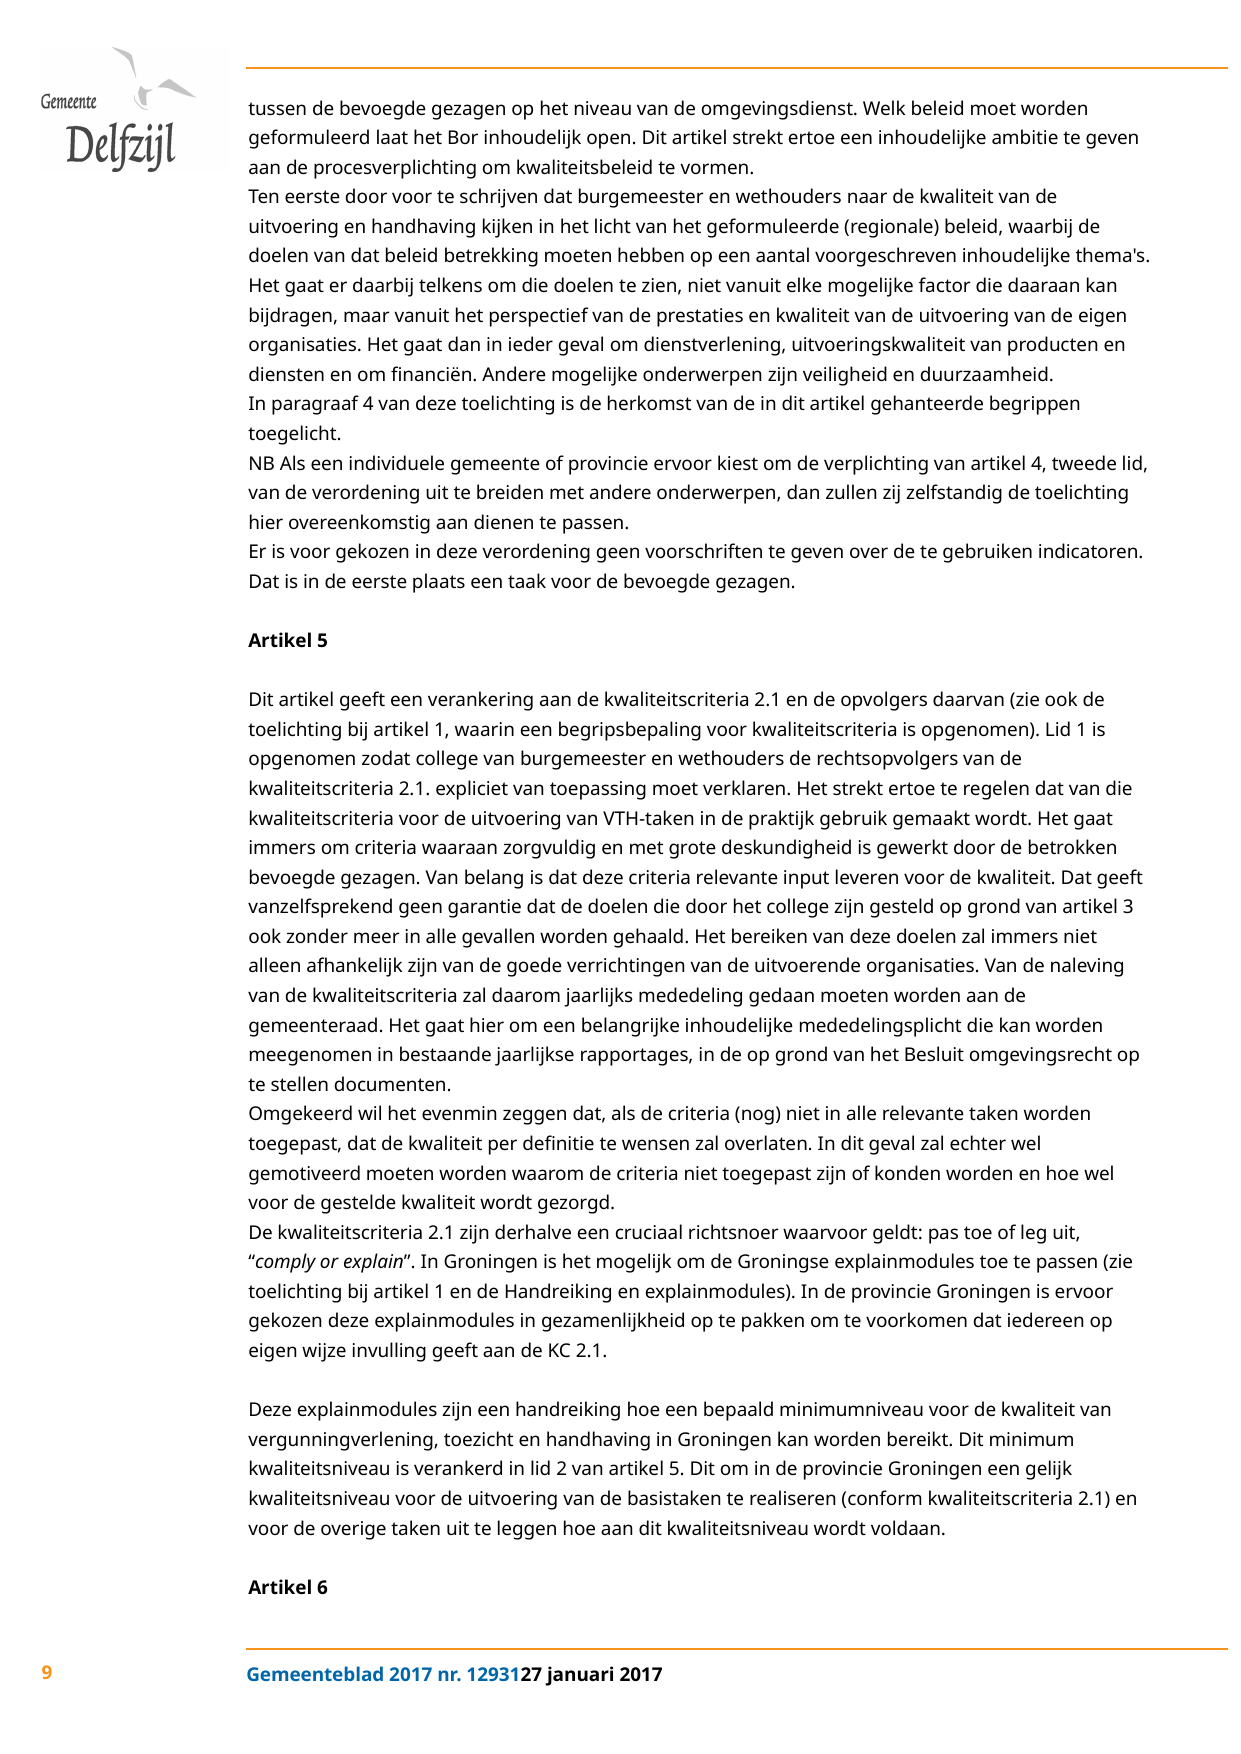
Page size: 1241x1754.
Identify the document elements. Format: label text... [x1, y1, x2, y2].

text Artikel 6 [248, 1574, 1152, 1600]
text Omgekeerd wil het evenmin zeggen dat, als de criteria (nog) niet in alle relevante taken worden toegepast, dat de kwaliteit per definitie te wensen zal overlaten. In dit geval zal echter wel gemotiveerd moeten worden waarom de criteria niet toegepast zijn of konden worden en hoe wel voor de gestelde kwaliteit wordt gezorgd. [248, 1101, 1152, 1215]
text NB Als een individuele gemeente of provincie ervoor kiest om de verplichting van artikel 4, tweede lid, van de verordening uit te breiden met andere onderwerpen, dan zullen zij zelfstandig de toelichting hier overeenkomstig aan dienen te passen. [248, 450, 1152, 535]
text Deze explainmodules zijn een handreiking hoe een bepaald minimumniveau voor de kwaliteit van vergunningverlening, toezicht en handhaving in Groningen kan worden bereikt. Dit minimum kwaliteitsniveau is verankerd in lid 2 van artikel 5. Dit om in de provincie Groningen een gelijk kwaliteitsniveau voor de uitvoering van de basistaken te realiseren (conform kwaliteitscriteria 2.1) en voor de overige taken uit te leggen hoe aan dit kwaliteitsniveau wordt voldaan. [248, 1396, 1152, 1541]
text Er is voor gekozen in deze verordening geen voorschriften te geven over de te gebruiken indicatoren. Dat is in de eerste plaats een taak voor de bevoegde gezagen. [248, 538, 1152, 594]
picture [41, 47, 231, 172]
text De kwaliteitscriteria 2.1 zijn derhalve een cruciaal richtsnoer waarvoor geldt: pas toe of leg uit, “comply or explain”. In Groningen is het mogelijk om de Groningse explainmodules toe te passen (zie toelichting bij artikel 1 en de Handreiking en explainmodules). In de provincie Groningen is ervoor gekozen deze explainmodules in gezamenlijkheid op te pakken om te voorkomen dat iedereen op eigen wijze invulling geeft aan de KC 2.1. [248, 1219, 1152, 1363]
text In paragraaf 4 van deze toelichting is de herkomst van de in dit artikel gehanteerde begrippen toegelicht. [248, 391, 1152, 446]
text tussen de bevoegde gezagen op het niveau van de omgevingsdienst. Welk beleid moet worden geformuleerd laat het Bor inhoudelijk open. Dit artikel strekt ertoe een inhoudelijke ambitie te geven aan de procesverplichting om kwaliteitsbeleid te vormen. [248, 95, 1152, 180]
text Dit artikel geeft een verankering aan de kwaliteitscriteria 2.1 en de opvolgers daarvan (zie ook de toelichting bij artikel 1, waarin een begripsbepaling voor kwaliteitscriteria is opgenomen). Lid 1 is opgenomen zodat college van burgemeester en wethouders de rechtsopvolgers van de kwaliteitscriteria 2.1. expliciet van toepassing moet verklaren. Het strekt ertoe te regelen dat van die kwaliteitscriteria voor de uitvoering van VTH-taken in de praktijk gebruik gemaakt wordt. Het gaat immers om criteria waaraan zorgvuldig en met grote deskundigheid is gewerkt door de betrokken bevoegde gezagen. Van belang is dat deze criteria relevante input leveren voor de kwaliteit. Dat geeft vanzelfsprekend geen garantie dat de doelen die door het college zijn gesteld op grond van artikel 3 ook zonder meer in alle gevallen worden gehaald. Het bereiken van deze doelen zal immers niet alleen afhankelijk zijn van de goede verrichtingen van de uitvoerende organisaties. Van de naleving van de kwaliteitscriteria zal daarom jaarlijks mededeling gedaan moeten worden aan de gemeenteraad. Het gaat hier om een belangrijke inhoudelijke mededelingsplicht die kan worden meegenomen in bestaande jaarlijkse rapportages, in de op grond van het Besluit omgevingsrecht op te stellen documenten. [248, 686, 1152, 1097]
text Ten eerste door voor te schrijven dat burgemeester en wethouders naar de kwaliteit van de uitvoering en handhaving kijken in het licht van het geformuleerde (regionale) beleid, waarbij de doelen van dat beleid betrekking moeten hebben op een aantal voorgeschreven inhoudelijke thema's. Het gaat er daarbij telkens om die doelen te zien, niet vanuit elke mogelijke factor die daaraan kan bijdragen, maar vanuit het perspectief van de prestaties en kwaliteit van de uitvoering van de eigen organisaties. Het gaat dan in ieder geval om dienstverlening, uitvoeringskwaliteit van producten en diensten en om financiën. Andere mogelijke onderwerpen zijn veiligheid en duurzaamheid. [248, 183, 1152, 387]
text Artikel 5 [248, 627, 1152, 653]
